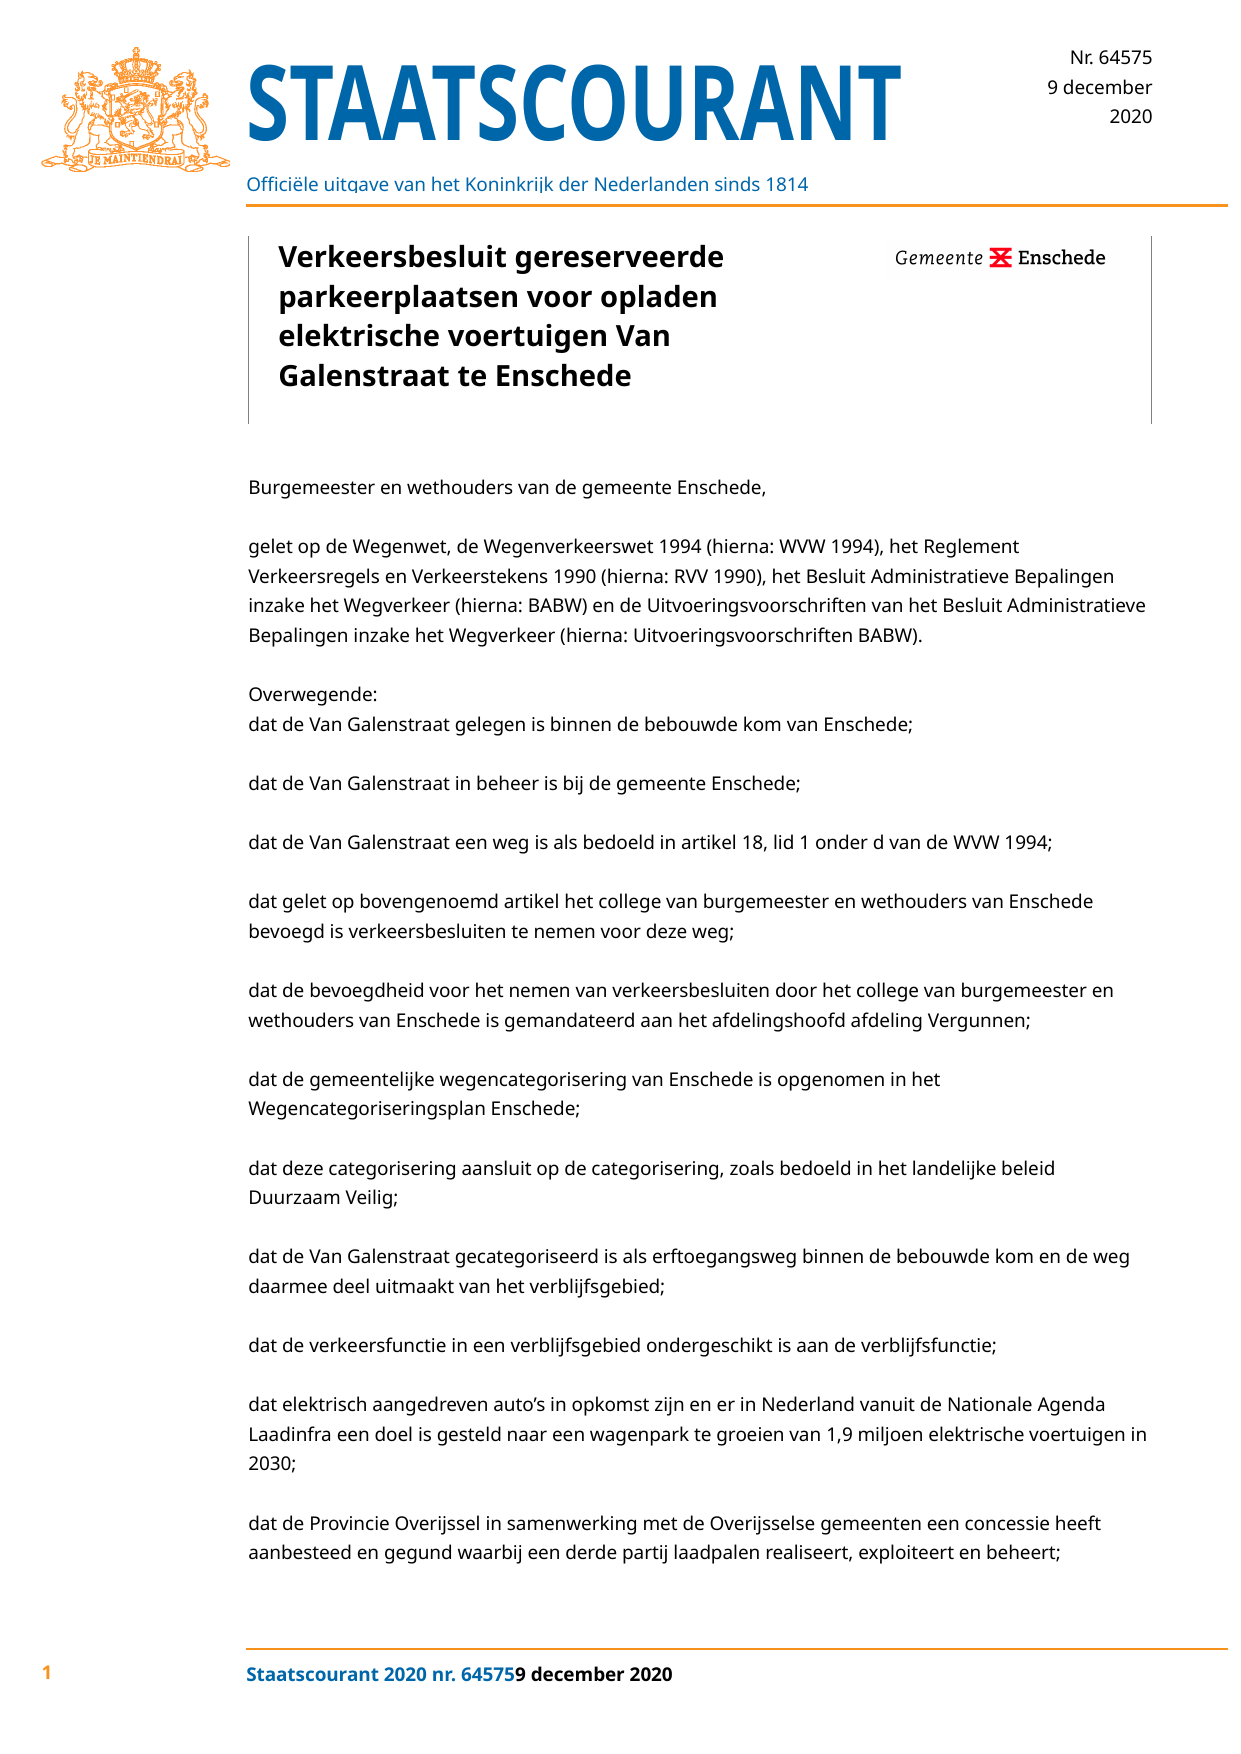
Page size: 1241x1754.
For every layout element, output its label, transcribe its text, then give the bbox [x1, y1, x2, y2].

text dat de bevoegdheid voor het nemen van verkeersbesluiten door het college van burgemeester en wethouders van Enschede is gemandateerd aan het afdelingshoofd afdeling Vergunnen; [248, 977, 1152, 1033]
text dat elektrisch aangedreven auto’s in opkomst zijn en er in Nederland vanuit de Nationale Agenda Laadinfra een doel is gesteld naar een wagenpark te groeien van 1,9 miljoen elektrische voertuigen in 2030; [248, 1391, 1152, 1476]
text dat de Van Galenstraat gecategoriseerd is als erftoegangsweg binnen de bebouwde kom en de weg daarmee deel uitmaakt van het verblijfsgebied; [248, 1243, 1152, 1299]
text gelet op de Wegenwet, de Wegenverkeerswet 1994 (hierna: WVW 1994), het Reglement Verkeersregels en Verkeerstekens 1990 (hierna: RVV 1990), het Besluit Administratieve Bepalingen inzake het Wegverkeer (hierna: BABW) en de Uitvoeringsvoorschriften van het Besluit Administratieve Bepalingen inzake het Wegverkeer (hierna: Uitvoeringsvoorschriften BABW). [248, 533, 1152, 648]
table_header [850, 236, 1151, 424]
text dat de Van Galenstraat een weg is als bedoeld in artikel 18, lid 1 onder d van de WVW 1994; [248, 829, 1152, 855]
table_header Verkeersbesluit gereserveerde parkeerplaatsen voor opladen elektrische voertuigen Van Galenstraat te Enschede [249, 236, 850, 424]
text dat deze categorisering aansluit op de categorisering, zoals bedoeld in het landelijke beleid Duurzaam Veilig; [248, 1155, 1152, 1210]
text dat de verkeersfunctie in een verblijfsgebied ondergeschikt is aan de verblijfsfunctie; [248, 1332, 1152, 1358]
text dat de Van Galenstraat gelegen is binnen de bebouwde kom van Enschede; [248, 711, 1152, 737]
text dat gelet op bovengenoemd artikel het college van burgemeester en wethouders van Enschede bevoegd is verkeersbesluiten te nemen voor deze weg; [248, 888, 1152, 944]
picture [41, 47, 231, 172]
text dat de Van Galenstraat in beheer is bij de gemeente Enschede; [248, 770, 1152, 796]
text dat de Provincie Overijssel in samenwerking met de Overijsselse gemeenten een concessie heeft aanbesteed en gegund waarbij een derde partij laadpalen realiseert, exploiteert en beheert; [248, 1510, 1152, 1565]
text dat de gemeentelijke wegencategorisering van Enschede is opgenomen in het Wegencategoriseringsplan Enschede; [248, 1066, 1152, 1121]
picture [882, 236, 1119, 279]
text Burgemeester en wethouders van de gemeente Enschede, [248, 474, 1152, 500]
text Overwegende: [248, 681, 1152, 707]
